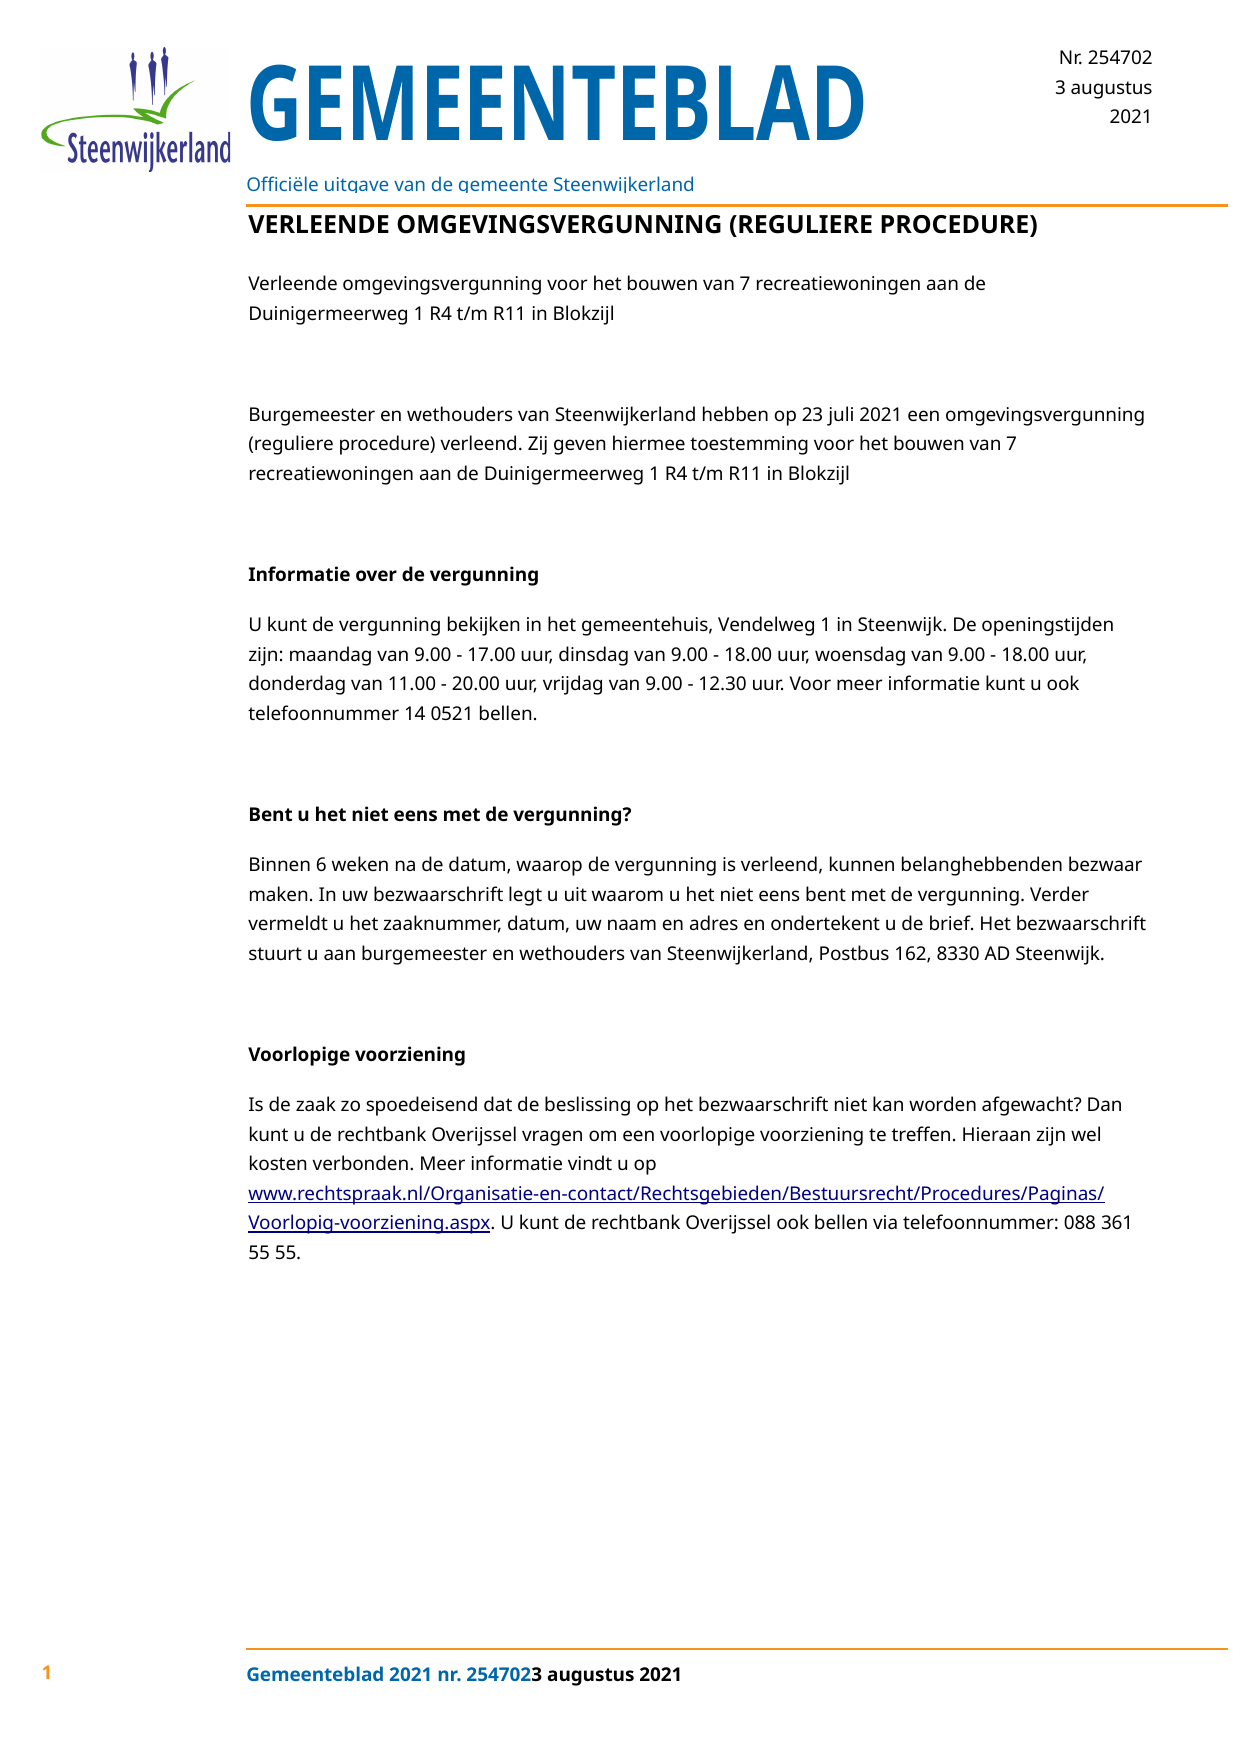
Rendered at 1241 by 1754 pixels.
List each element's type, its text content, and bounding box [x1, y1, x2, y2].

picture [41, 47, 231, 172]
text Informatie over de vergunning [248, 561, 1152, 586]
text Burgemeester en wethouders van Steenwijkerland hebben op 23 juli 2021 een omgevingsvergunning (reguliere procedure) verleend. Zij geven hiermee toestemming voor het bouwen van 7 recreatiewoningen aan de Duinigermeerweg 1 R4 t/m R11 in Blokzijl [248, 401, 1152, 486]
text Voorlopige voorziening [248, 1041, 1152, 1066]
text Bent u het niet eens met de vergunning? [248, 801, 1152, 826]
text Binnen 6 weken na de datum, waarop de vergunning is verleend, kunnen belanghebbenden bezwaar maken. In uw bezwaarschrift legt u uit waarom u het niet eens bent met de vergunning. Verder vermeldt u het zaaknummer, datum, uw naam en adres en ondertekent u de brief. Het bezwaarschrift stuurt u aan burgemeester en wethouders van Steenwijkerland, Postbus 162, 8330 AD Steenwijk. [248, 851, 1152, 966]
text U kunt de vergunning bekijken in het gemeentehuis, Vendelweg 1 in Steenwijk. De openingstijden zijn: maandag van 9.00 - 17.00 uur, dinsdag van 9.00 - 18.00 uur, woensdag van 9.00 - 18.00 uur, donderdag van 11.00 - 20.00 uur, vrijdag van 9.00 - 12.30 uur. Voor meer informatie kunt u ook telefoonnummer 14 0521 bellen. [248, 611, 1152, 726]
text Is de zaak zo spoedeisend dat de beslissing op het bezwaarschrift niet kan worden afgewacht? Dan kunt u de rechtbank Overijssel vragen om een voorlopige voorziening te treffen. Hieraan zijn wel kosten verbonden. Meer informatie vindt u op www.rechtspraak.nl/Organisatie-en-contact/Rechtsgebieden/Bestuursrecht/Procedures/Paginas/Voorlopig-voorziening.aspx. U kunt de rechtbank Overijssel ook bellen via telefoonnummer: 088 361 55 55. [248, 1091, 1152, 1265]
text Verleende omgevingsvergunning voor het bouwen van 7 recreatiewoningen aan de Duinigermeerweg 1 R4 t/m R11 in Blokzijl [248, 270, 1152, 326]
text VERLEENDE OMGEVINGSVERGUNNING (REGULIERE PROCEDURE) [248, 207, 1152, 241]
